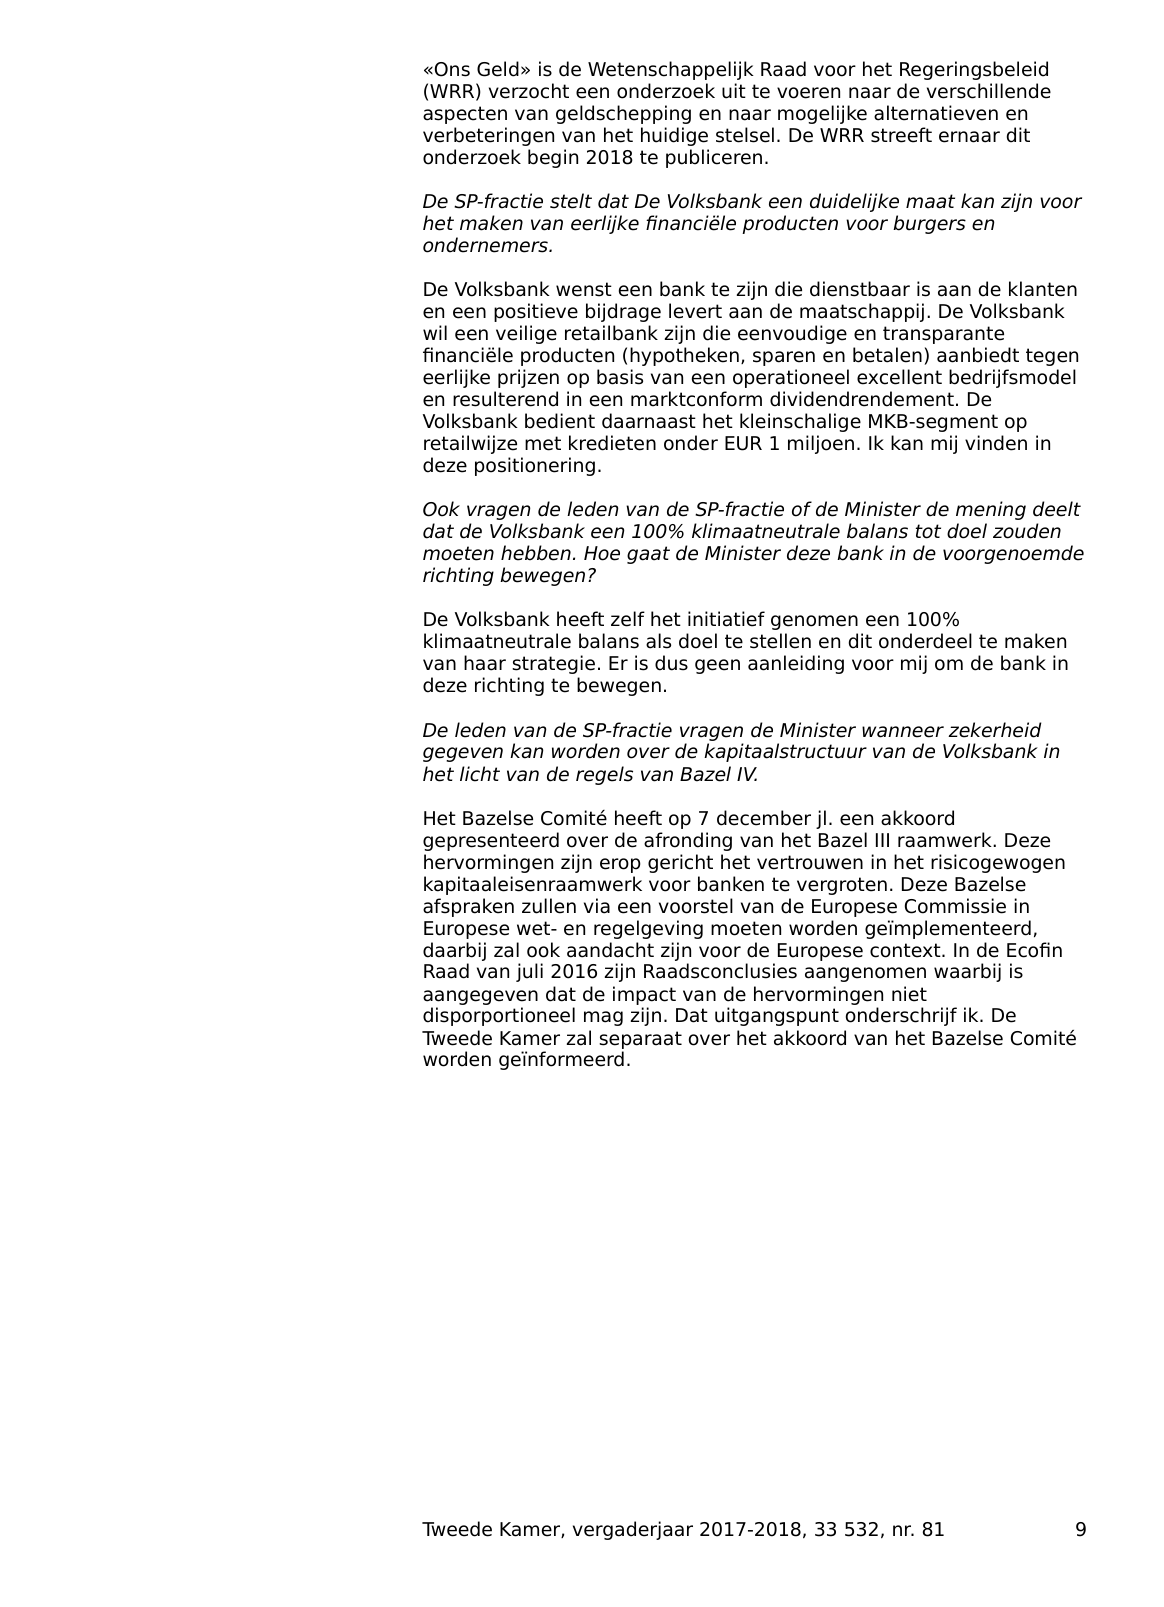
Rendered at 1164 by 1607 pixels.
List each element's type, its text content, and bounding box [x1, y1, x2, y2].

text De SP-fractie stelt dat De Volksbank een duidelijke maat kan zijn voor het maken van eerlijke financiële producten voor burgers en ondernemers. [422, 191, 1087, 257]
text Ook vragen de leden van de SP-fractie of de Minister de mening deelt dat de Volksbank een 100% klimaatneutrale balans tot doel zouden moeten hebben. Hoe gaat de Minister deze bank in de voorgenoemde richting bewegen? [422, 499, 1087, 587]
text De Volksbank heeft zelf het initiatief genomen een 100% klimaatneutrale balans als doel te stellen en dit onderdeel te maken van haar strategie. Er is dus geen aanleiding voor mij om de bank in deze richting te bewegen. [422, 609, 1087, 697]
text De leden van de SP-fractie vragen de Minister wanneer zekerheid gegeven kan worden over de kapitaalstructuur van de Volksbank in het licht van de regels van Bazel IV. [422, 719, 1087, 785]
text «Ons Geld» is de Wetenschappelijk Raad voor het Regeringsbeleid (WRR) verzocht een onderzoek uit te voeren naar de verschillende aspecten van geldschepping en naar mogelijke alternatieven en verbeteringen van het huidige stelsel. De WRR streeft ernaar dit onderzoek begin 2018 te publiceren. [422, 59, 1087, 169]
text De Volksbank wenst een bank te zijn die dienstbaar is aan de klanten en een positieve bijdrage levert aan de maatschappij. De Volksbank wil een veilige retailbank zijn die eenvoudige en transparante financiële producten (hypotheken, sparen en betalen) aanbiedt tegen eerlijke prijzen op basis van een operationeel excellent bedrijfsmodel en resulterend in een marktconform dividendrendement. De Volksbank bedient daarnaast het kleinschalige MKB-segment op retailwijze met kredieten onder EUR 1 miljoen. Ik kan mij vinden in deze positionering. [422, 279, 1087, 477]
text Het Bazelse Comité heeft op 7 december jl. een akkoord gepresenteerd over de afronding van het Bazel III raamwerk. Deze hervormingen zijn erop gericht het vertrouwen in het risicogewogen kapitaaleisenraamwerk voor banken te vergroten. Deze Bazelse afspraken zullen via een voorstel van de Europese Commissie in Europese wet- en regelgeving moeten worden geïmplementeerd, daarbij zal ook aandacht zijn voor de Europese context. In de Ecofin Raad van juli 2016 zijn Raadsconclusies aangenomen waarbij is aangegeven dat de impact van de hervormingen niet disporportioneel mag zijn. Dat uitgangspunt onderschrijf ik. De Tweede Kamer zal separaat over het akkoord van het Bazelse Comité worden geïnformeerd. [422, 808, 1087, 1071]
